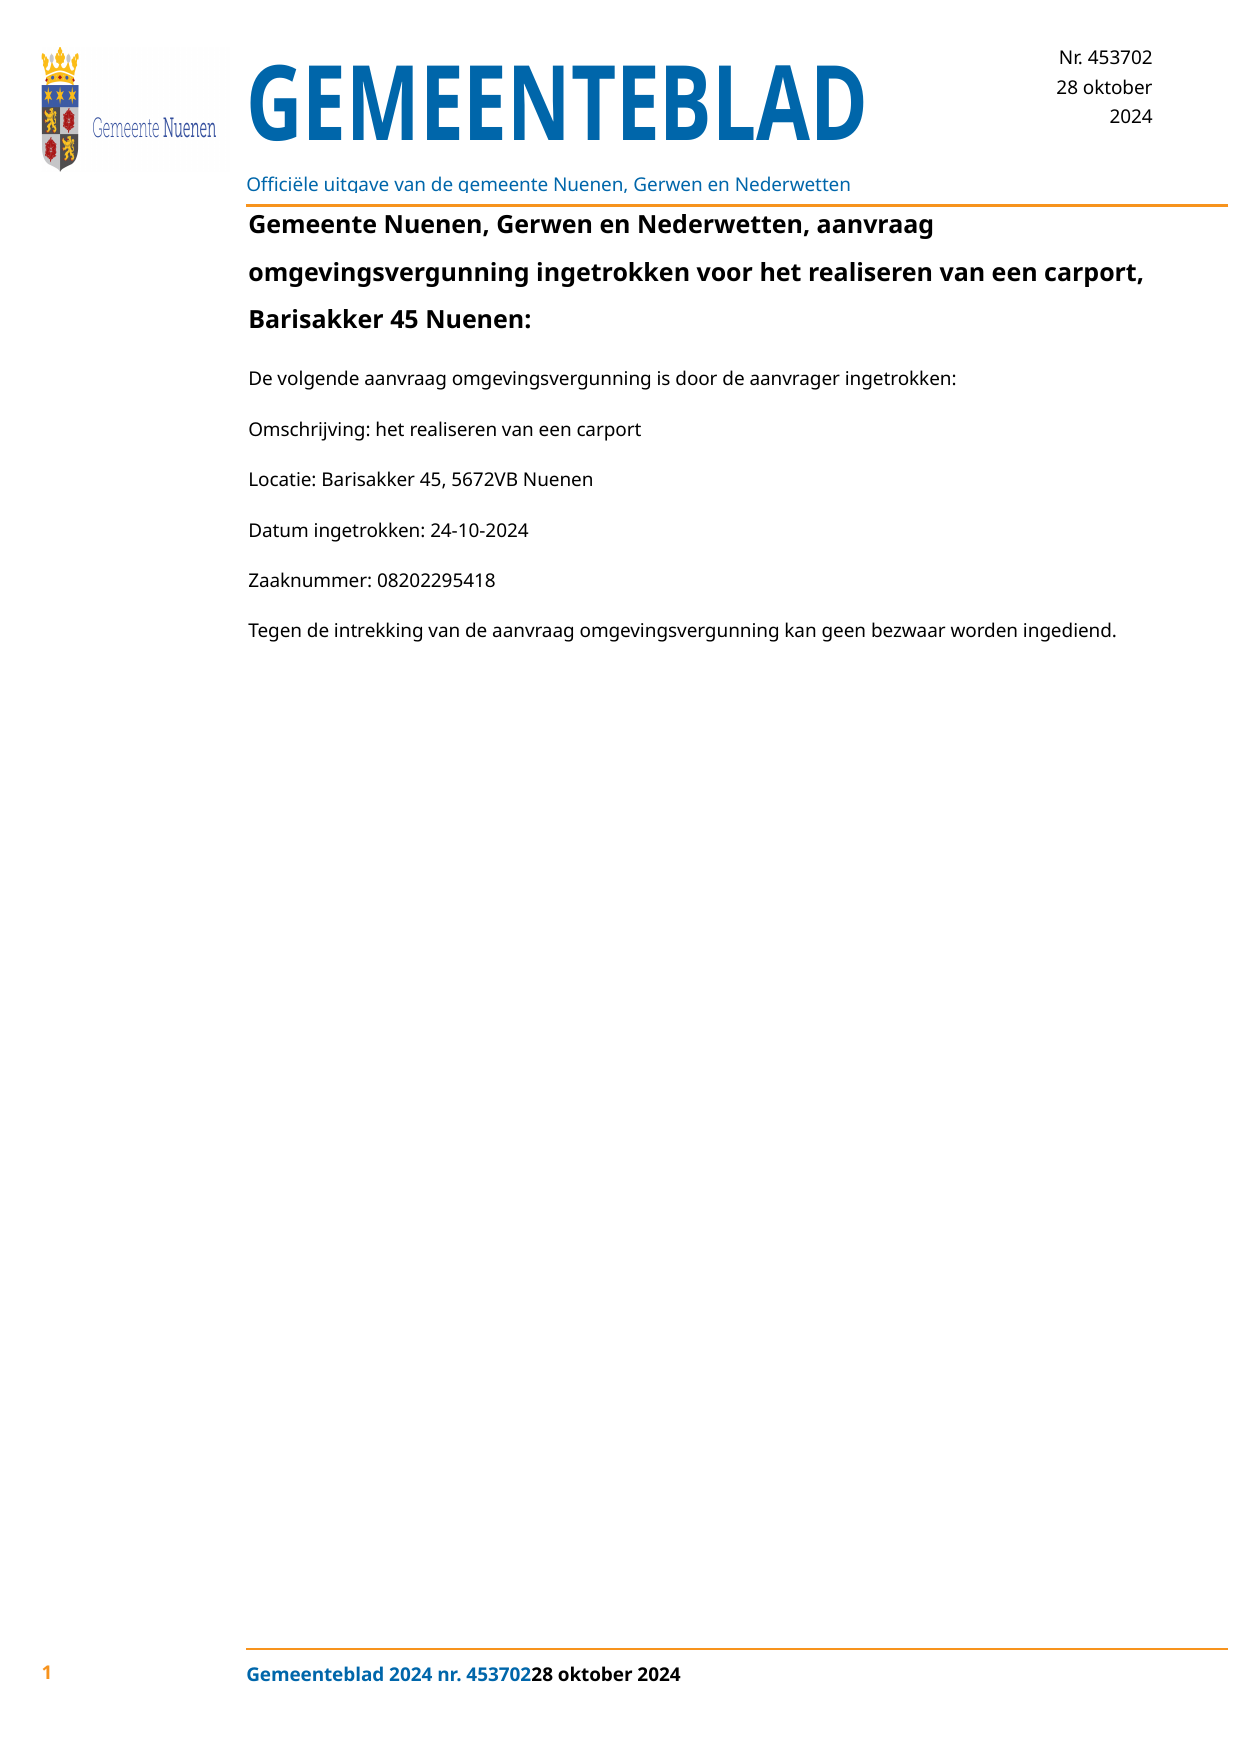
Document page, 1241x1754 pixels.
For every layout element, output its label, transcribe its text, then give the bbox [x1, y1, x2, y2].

text Datum ingetrokken: 24-10-2024 [248, 517, 1152, 542]
text Gemeente Nuenen, Gerwen en Nederwetten, aanvraag omgevingsvergunning ingetrokken voor het realiseren van een carport, Barisakker 45 Nuenen: [248, 207, 1152, 336]
picture [41, 47, 231, 172]
text De volgende aanvraag omgevingsvergunning is door de aanvrager ingetrokken: [248, 366, 1152, 391]
text Tegen de intrekking van de aanvraag omgevingsvergunning kan geen bezwaar worden ingediend. [248, 618, 1152, 643]
text Zaaknummer: 08202295418 [248, 567, 1152, 593]
text Omschrijving: het realiseren van een carport [248, 416, 1152, 442]
text Locatie: Barisakker 45, 5672VB Nuenen [248, 466, 1152, 492]
